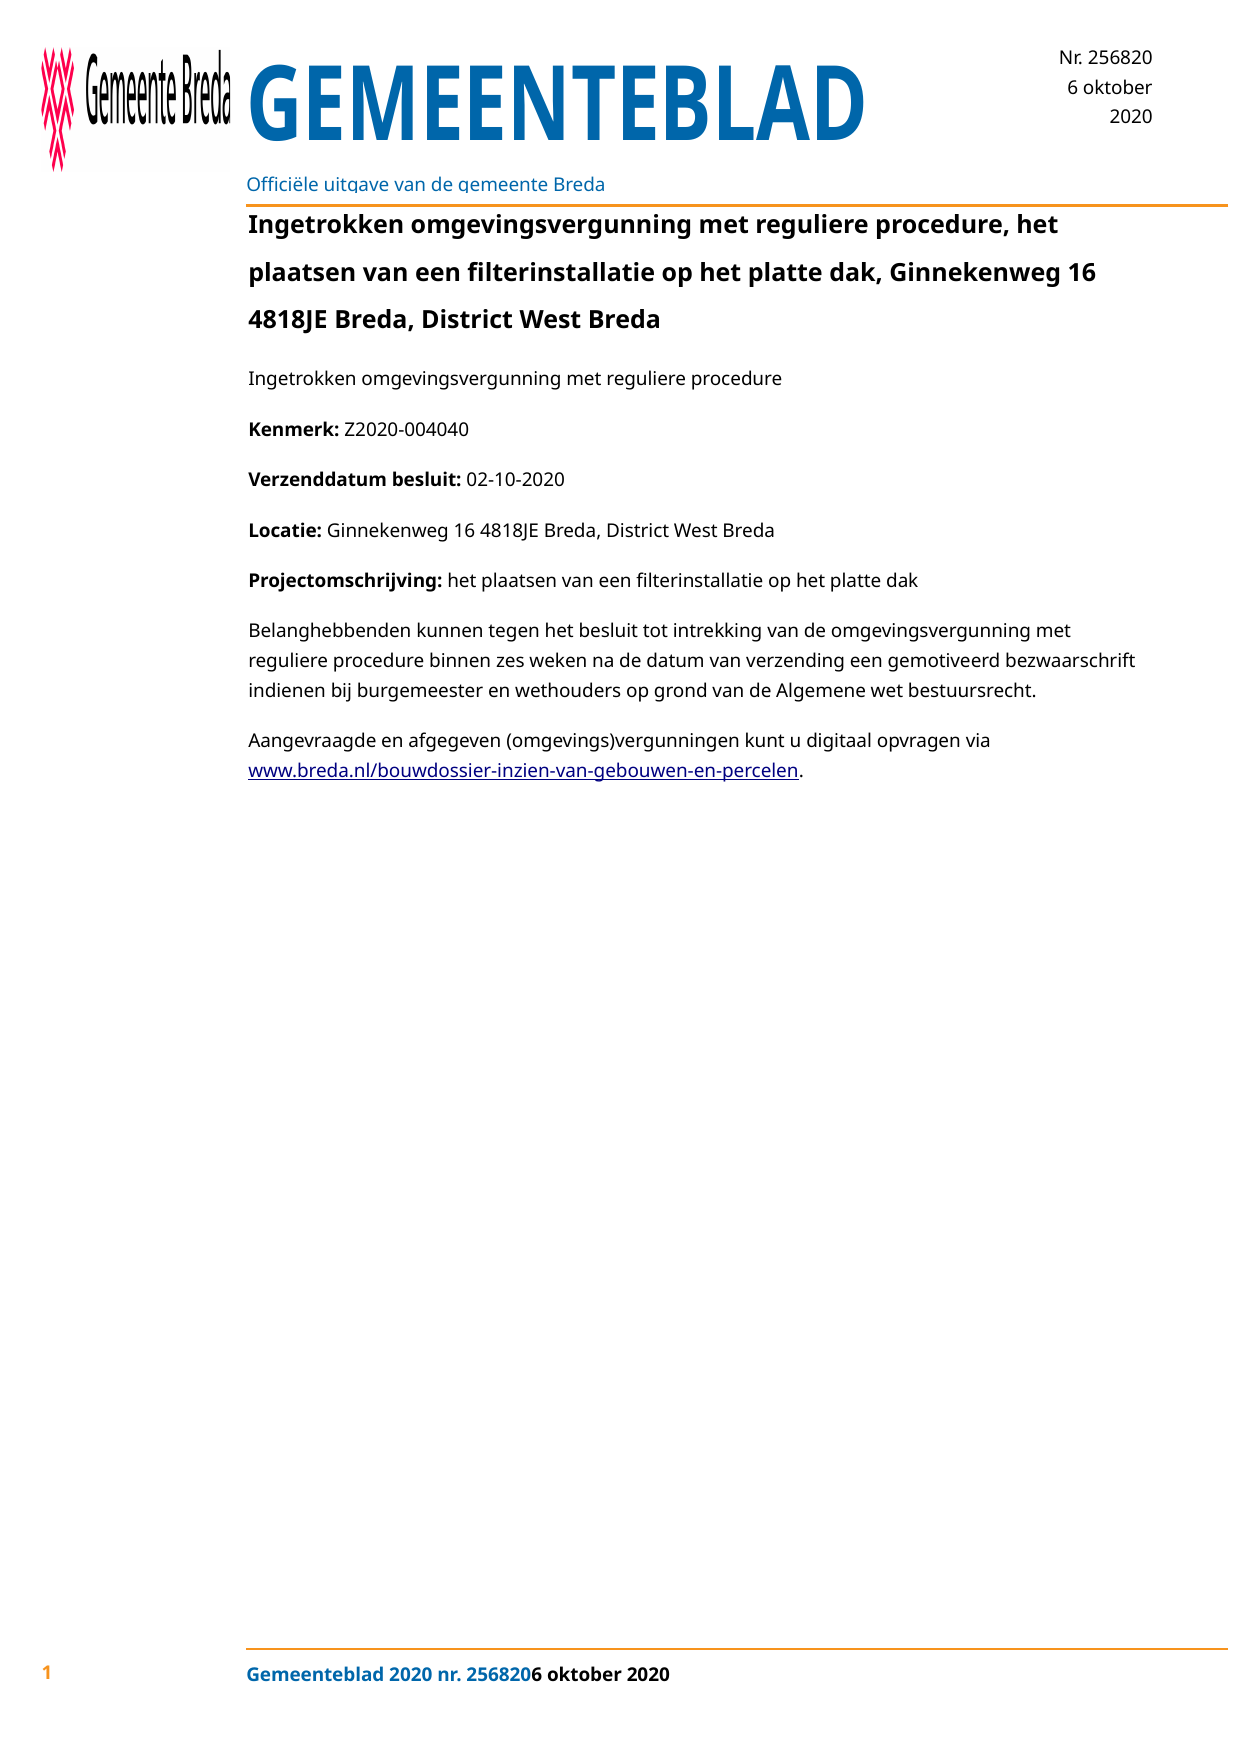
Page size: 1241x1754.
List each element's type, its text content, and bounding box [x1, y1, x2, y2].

text Ingetrokken omgevingsvergunning met reguliere procedure, het plaatsen van een filterinstallatie op het platte dak, Ginnekenweg 16 4818JE Breda, District West Breda [248, 207, 1152, 336]
text Projectomschrijving: het plaatsen van een filterinstallatie op het platte dak [248, 567, 1152, 593]
text Locatie: Ginnekenweg 16 4818JE Breda, District West Breda [248, 517, 1152, 542]
text Kenmerk: Z2020-004040 [248, 416, 1152, 442]
picture [41, 47, 231, 172]
text Belanghebbenden kunnen tegen het besluit tot intrekking van de omgevingsvergunning met reguliere procedure binnen zes weken na de datum van verzending een gemotiveerd bezwaarschrift indienen bij burgemeester en wethouders op grond van de Algemene wet bestuursrecht. [248, 618, 1152, 702]
text Aangevraagde en afgegeven (omgevings)vergunningen kunt u digitaal opvragen via www.breda.nl/bouwdossier-inzien-van-gebouwen-en-percelen. [248, 727, 1152, 782]
text Verzenddatum besluit: 02-10-2020 [248, 466, 1152, 492]
text Ingetrokken omgevingsvergunning met reguliere procedure [248, 366, 1152, 391]
